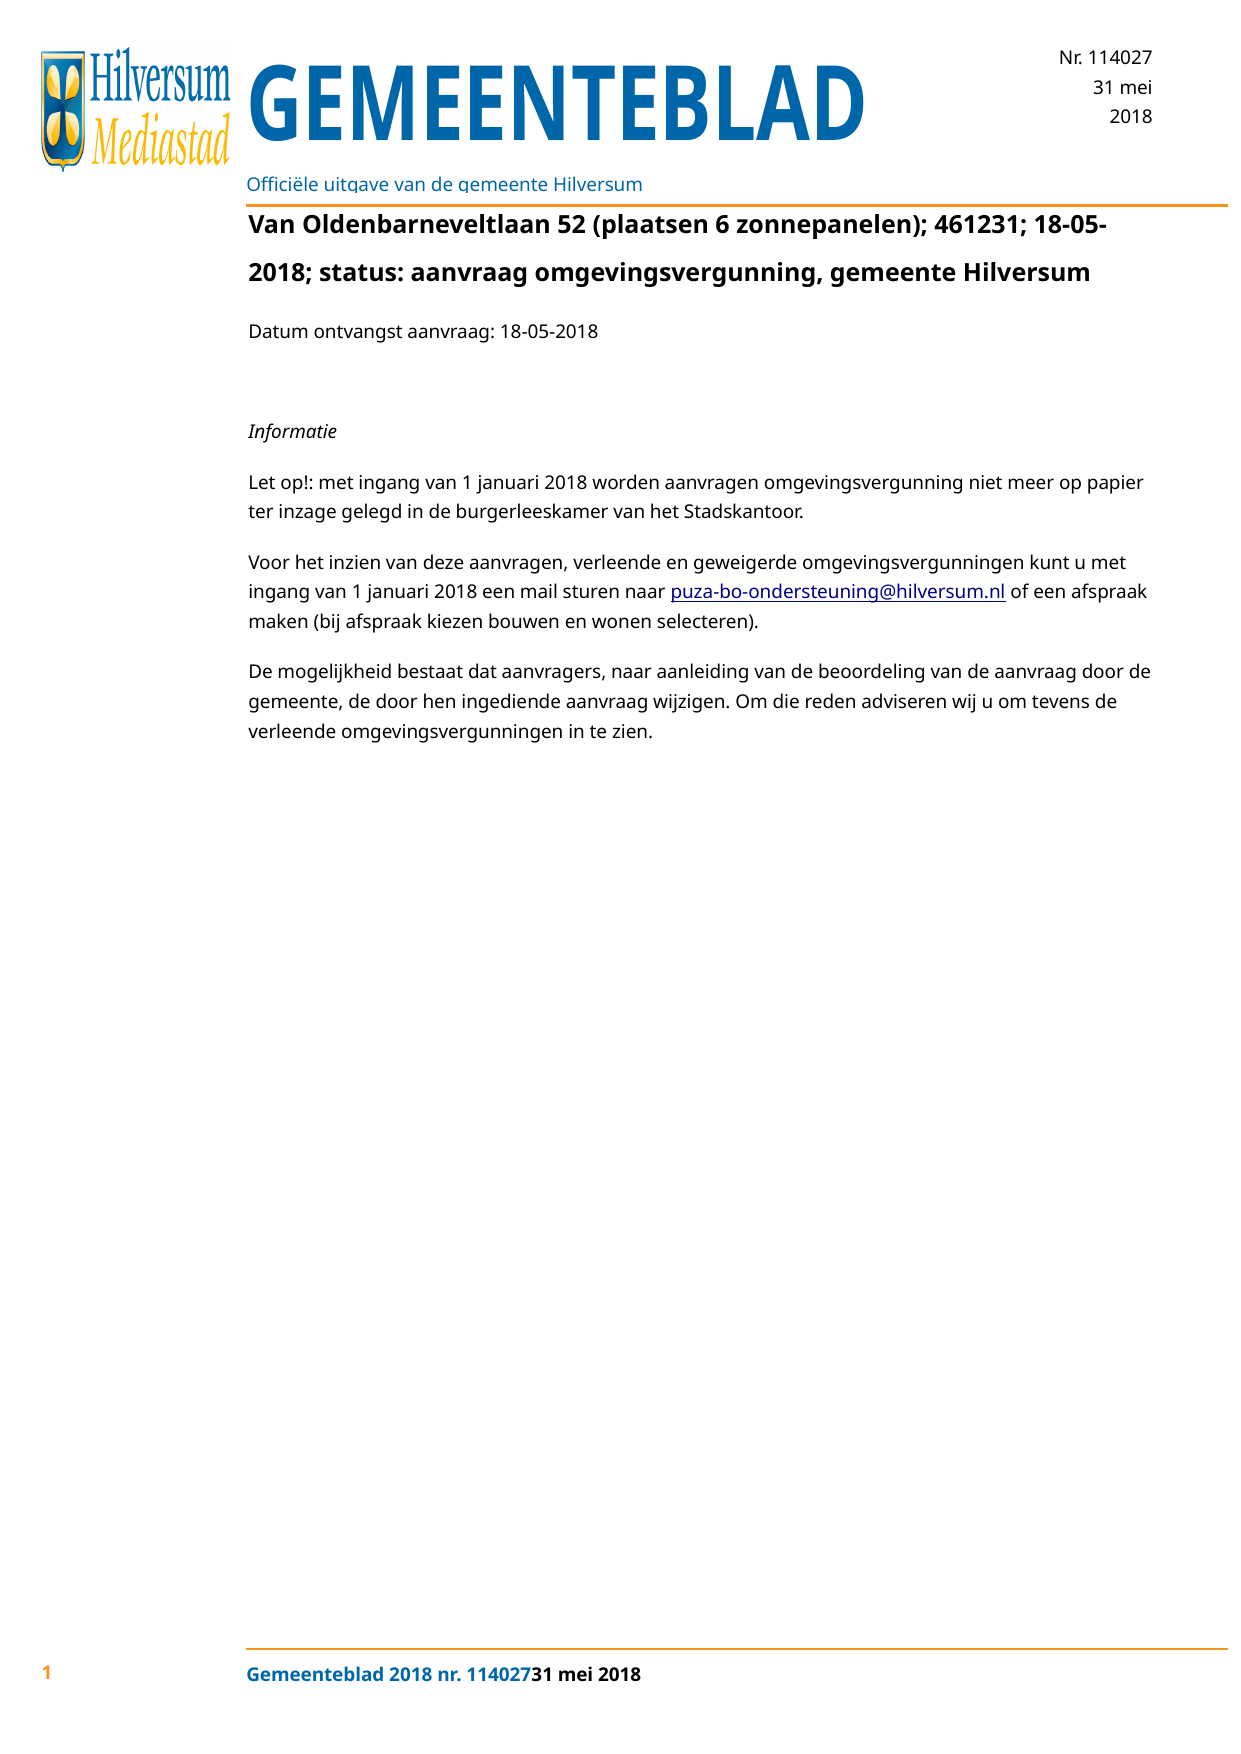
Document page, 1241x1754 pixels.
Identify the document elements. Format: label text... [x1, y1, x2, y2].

text Van Oldenbarneveltlaan 52 (plaatsen 6 zonnepanelen); 461231; 18-05-2018; status: aanvraag omgevingsvergunning, gemeente Hilversum [248, 207, 1152, 288]
text Voor het inzien van deze aanvragen, verleende en geweigerde omgevingsvergunningen kunt u met ingang van 1 januari 2018 een mail sturen naar puza-bo-ondersteuning@hilversum.nl of een afspraak maken (bij afspraak kiezen bouwen en wonen selecteren). [248, 549, 1152, 634]
text Let op!: met ingang van 1 januari 2018 worden aanvragen omgevingsvergunning niet meer op papier ter inzage gelegd in de burgerleeskamer van het Stadskantoor. [248, 469, 1152, 524]
text Informatie [248, 419, 1152, 444]
text Datum ontvangst aanvraag: 18-05-2018 [248, 318, 1152, 344]
picture [41, 47, 231, 172]
text De mogelijkheid bestaat dat aanvragers, naar aanleiding van de beoordeling van de aanvraag door de gemeente, de door hen ingediende aanvraag wijzigen. Om die reden adviseren wij u om tevens de verleende omgevingsvergunningen in te zien. [248, 659, 1152, 744]
